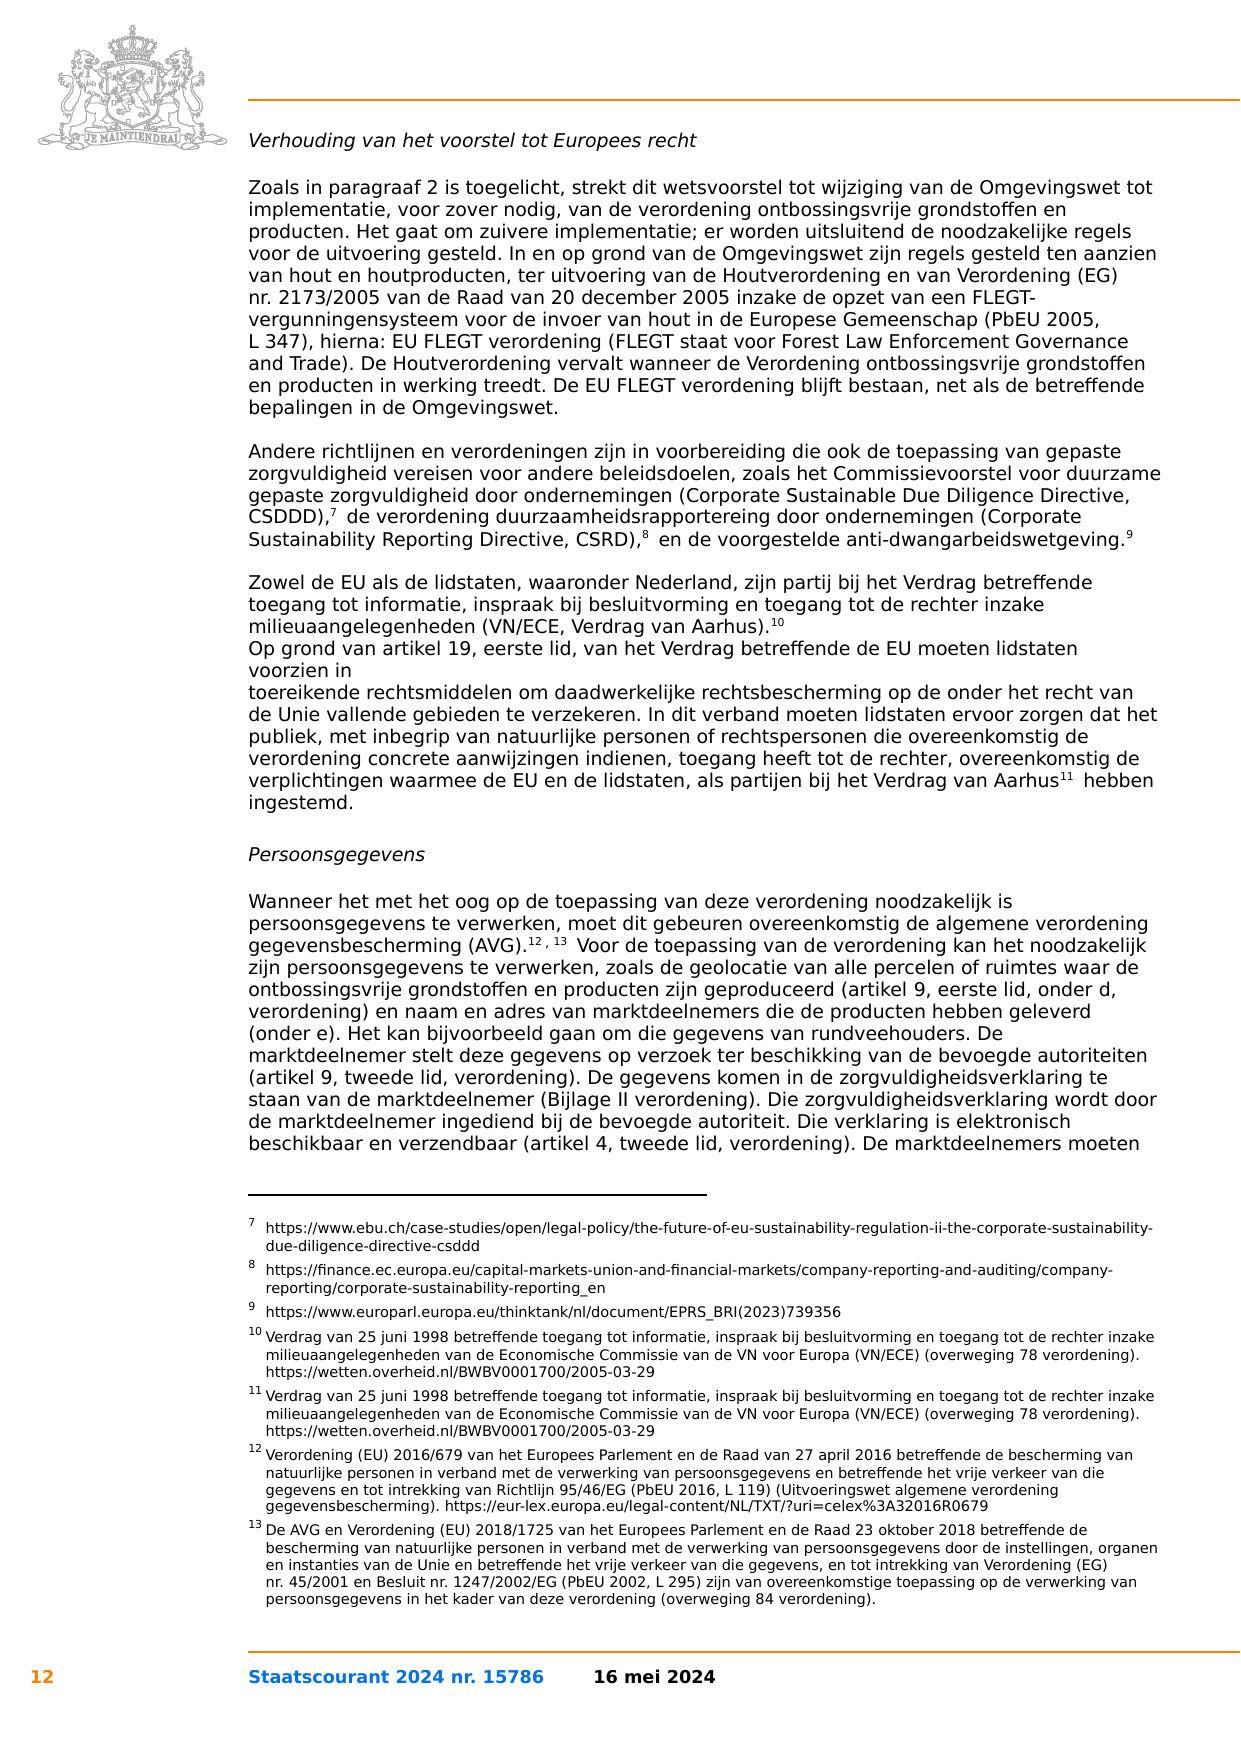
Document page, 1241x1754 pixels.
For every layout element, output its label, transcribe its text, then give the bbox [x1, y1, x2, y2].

text Wanneer het met het oog op de toepassing van deze verordening noodzakelijk is persoonsgegevens te verwerken, moet dit gebeuren overeenkomstig de algemene verordening gegevensbescherming (AVG)., Voor de toepassing van de verordening kan het noodzakelijk zijn persoonsgegevens te verwerken, zoals de geolocatie van alle percelen of ruimtes waar de ontbossingsvrije grondstoffen en producten zijn geproduceerd (artikel 9, eerste lid, onder d, verordening) en naam en adres van marktdeelnemers die de producten hebben geleverd (onder e). Het kan bijvoorbeeld gaan om die gegevens van rundveehouders. De marktdeelnemer stelt deze gegevens op verzoek ter beschikking van de bevoegde autoriteiten (artikel 9, tweede lid, verordening). De gegevens komen in de zorgvuldigheidsverklaring te staan van de marktdeelnemer (Bijlage II verordening). Die zorgvuldigheidsverklaring wordt door de marktdeelnemer ingediend bij de bevoegde autoriteit. Die verklaring is elektronisch beschikbaar en verzendbaar (artikel 4, tweede lid, verordening). De marktdeelnemers moeten [248, 891, 1163, 1155]
text Zoals in paragraaf 2 is toegelicht, strekt dit wetsvoorstel tot wijziging van de Omgevingswet tot implementatie, voor zover nodig, van de verordening ontbossingsvrije grondstoffen en producten. Het gaat om zuivere implementatie; er worden uitsluitend de noodzakelijke regels voor de uitvoering gesteld. In en op grond van de Omgevingswet zijn regels gesteld ten aanzien van hout en houtproducten, ter uitvoering van de Houtverordening en van Verordening (EG) nr. 2173/2005 van de Raad van 20 december 2005 inzake de opzet van een FLEGT-vergunningensysteem voor de invoer van hout in de Europese Gemeenschap (PbEU 2005, L 347), hierna: EU FLEGT verordening (FLEGT staat voor Forest Law Enforcement Governance and Trade). De Houtverordening vervalt wanneer de Verordening ontbossingsvrije grondstoffen en producten in werking treedt. De EU FLEGT verordening blijft bestaan, net als de betreffende bepalingen in de Omgevingswet. [248, 177, 1163, 419]
text Andere richtlijnen en verordeningen zijn in voorbereiding die ook de toepassing van gepaste zorgvuldigheid vereisen voor andere beleidsdoelen, zoals het Commissievoorstel voor duurzame gepaste zorgvuldigheid door ondernemingen (Corporate Sustainable Due Diligence Directive, CSDDD), de verordening duurzaamheidsrapportereing door ondernemingen (Corporate Sustainability Reporting Directive, CSRD), en de voorgestelde anti-dwangarbeidswetgeving. [248, 441, 1163, 550]
text https://finance.ec.europa.eu/capital-markets-union-and-financial-markets/company-reporting-and-auditing/company-reporting/corporate-sustainability-reporting_en [248, 1258, 1163, 1297]
text https://www.europarl.europa.eu/thinktank/nl/document/EPRS_BRI(2023)739356 [248, 1300, 1163, 1322]
text Zowel de EU als de lidstaten, waaronder Nederland, zijn partij bij het Verdrag betreffende toegang tot informatie, inspraak bij besluitvorming en toegang tot de rechter inzake milieuaangelegenheden (VN/ECE, Verdrag van Aarhus). [248, 572, 1163, 638]
text toereikende rechtsmiddelen om daadwerkelijke rechtsbescherming op de onder het recht van de Unie vallende gebieden te verzekeren. In dit verband moeten lidstaten ervoor zorgen dat het publiek, met inbegrip van natuurlijke personen of rechtspersonen die overeenkomstig de verordening concrete aanwijzingen indienen, toegang heeft tot de rechter, overeenkomstig de verplichtingen waarmee de EU en de lidstaten, als partijen bij het Verdrag van Aarhus hebben ingestemd. [248, 682, 1163, 814]
subtitle Verhouding van het voorstel tot Europees recht [248, 130, 1163, 152]
text https://www.ebu.ch/case-studies/open/legal-policy/the-future-of-eu-sustainability-regulation-ii-the-corporate-sustainability-due-diligence-directive-csddd [248, 1216, 1163, 1255]
text Verdrag van 25 juni 1998 betreffende toegang tot informatie, inspraak bij besluitvorming en toegang tot de rechter inzake milieuaangelegenheden van de Economische Commissie van de VN voor Europa (VN/ECE) (overweging 78 verordening). https://wetten.overheid.nl/BWBV0001700/2005-03-29 [248, 1384, 1163, 1440]
text Verdrag van 25 juni 1998 betreffende toegang tot informatie, inspraak bij besluitvorming en toegang tot de rechter inzake milieuaangelegenheden van de Economische Commissie van de VN voor Europa (VN/ECE) (overweging 78 verordening). https://wetten.overheid.nl/BWBV0001700/2005-03-29 [248, 1325, 1163, 1381]
text Verordening (EU) 2016/679 van het Europees Parlement en de Raad van 27 april 2016 betreffende de bescherming van natuurlijke personen in verband met de verwerking van persoonsgegevens en betreffende het vrije verkeer van die gegevens en tot intrekking van Richtlijn 95/46/EG (PbEU 2016, L 119) (Uitvoeringswet algemene verordening gegevensbescherming). https://eur-lex.europa.eu/legal-content/NL/TXT/?uri=celex%3A32016R0679 [248, 1443, 1163, 1515]
picture [38, 25, 227, 150]
subtitle Persoonsgegevens [248, 844, 1163, 866]
text De AVG en Verordening (EU) 2018/1725 van het Europees Parlement en de Raad 23 oktober 2018 betreffende de bescherming van natuurlijke personen in verband met de verwerking van persoonsgegevens door de instellingen, organen en instanties van de Unie en betreffende het vrije verkeer van die gegevens, en tot intrekking van Verordening (EG) nr. 45/2001 en Besluit nr. 1247/2002/EG (PbEU 2002, L 295) zijn van overeenkomstige toepassing op de verwerking van persoonsgegevens in het kader van deze verordening (overweging 84 verordening). [248, 1518, 1163, 1608]
text Op grond van artikel 19, eerste lid, van het Verdrag betreffende de EU moeten lidstaten voorzien in [248, 638, 1163, 682]
